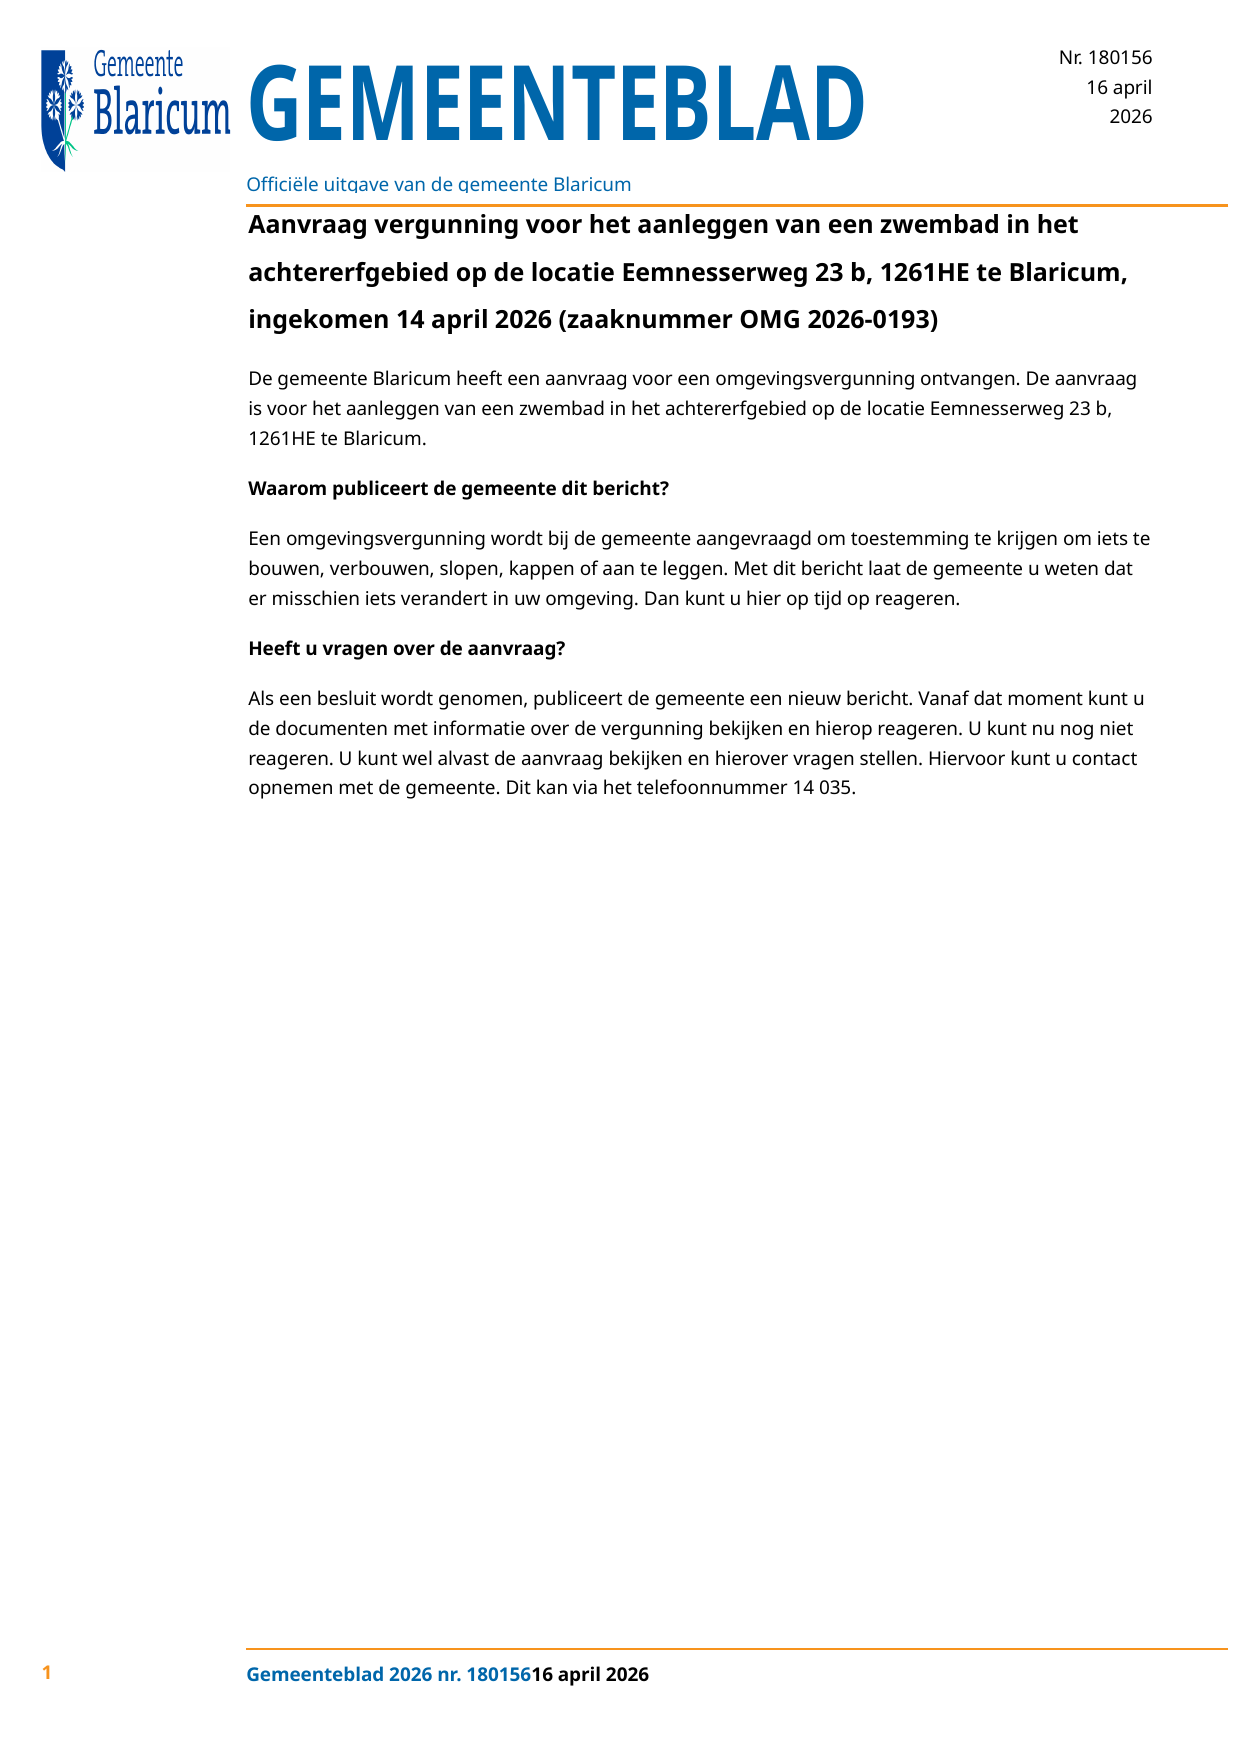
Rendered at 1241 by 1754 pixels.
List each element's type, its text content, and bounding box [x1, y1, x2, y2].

picture [41, 47, 231, 172]
text Heeft u vragen over de aanvraag? [248, 635, 1152, 661]
text Waarom publiceert de gemeente dit bericht? [248, 475, 1152, 501]
text De gemeente Blaricum heeft een aanvraag voor een omgevingsvergunning ontvangen. De aanvraag is voor het aanleggen van een zwembad in het achtererfgebied op de locatie Eemnesserweg 23 b, 1261HE te Blaricum. [248, 366, 1152, 450]
text Aanvraag vergunning voor het aanleggen van een zwembad in het achtererfgebied op de locatie Eemnesserweg 23 b, 1261HE te Blaricum, ingekomen 14 april 2026 (zaaknummer OMG 2026-0193) [248, 207, 1152, 336]
text Als een besluit wordt genomen, publiceert de gemeente een nieuw bericht. Vanaf dat moment kunt u de documenten met informatie over de vergunning bekijken en hierop reageren. U kunt nu nog niet reageren. U kunt wel alvast de aanvraag bekijken en hierover vragen stellen. Hiervoor kunt u contact opnemen met de gemeente. Dit kan via het telefoonnummer 14 035. [248, 686, 1152, 800]
text Een omgevingsvergunning wordt bij de gemeente aangevraagd om toestemming te krijgen om iets te bouwen, verbouwen, slopen, kappen of aan te leggen. Met dit bericht laat de gemeente u weten dat er misschien iets verandert in uw omgeving. Dan kunt u hier op tijd op reageren. [248, 526, 1152, 610]
